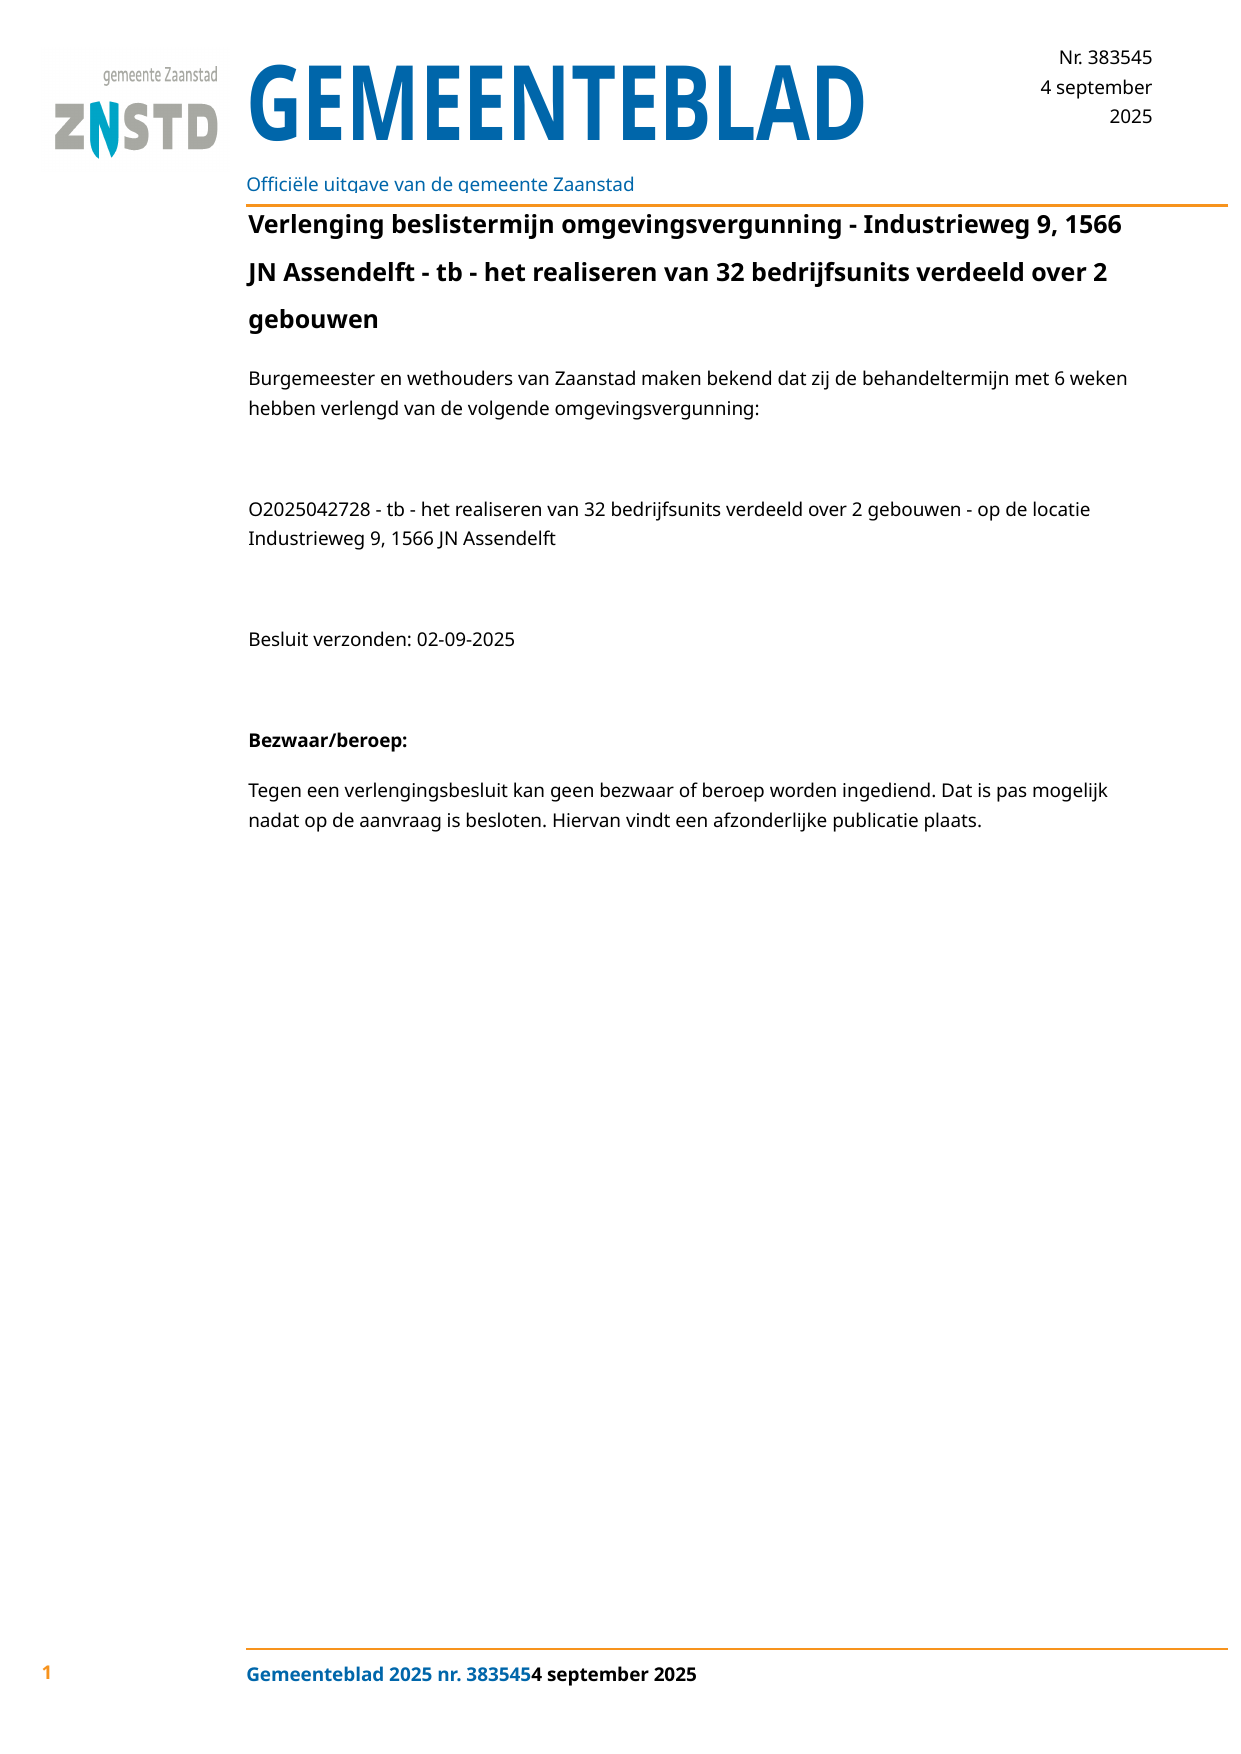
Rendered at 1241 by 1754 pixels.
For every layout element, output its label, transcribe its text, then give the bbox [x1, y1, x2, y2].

text Besluit verzonden: 02-09-2025 [248, 626, 1152, 652]
text Burgemeester en wethouders van Zaanstad maken bekend dat zij de behandeltermijn met 6 weken hebben verlengd van de volgende omgevingsvergunning: [248, 366, 1152, 421]
picture [41, 47, 231, 172]
text Tegen een verlengingsbesluit kan geen bezwaar of beroep worden ingediend. Dat is pas mogelijk nadat op de aanvraag is besloten. Hiervan vindt een afzonderlijke publicatie plaats. [248, 778, 1152, 833]
text O2025042728 - tb - het realiseren van 32 bedrijfsunits verdeeld over 2 gebouwen - op de locatie Industrieweg 9, 1566 JN Assendelft [248, 496, 1152, 551]
text Verlenging beslistermijn omgevingsvergunning - Industrieweg 9, 1566 JN Assendelft - tb - het realiseren van 32 bedrijfsunits verdeeld over 2 gebouwen [248, 207, 1152, 336]
text Bezwaar/beroep: [248, 727, 1152, 753]
